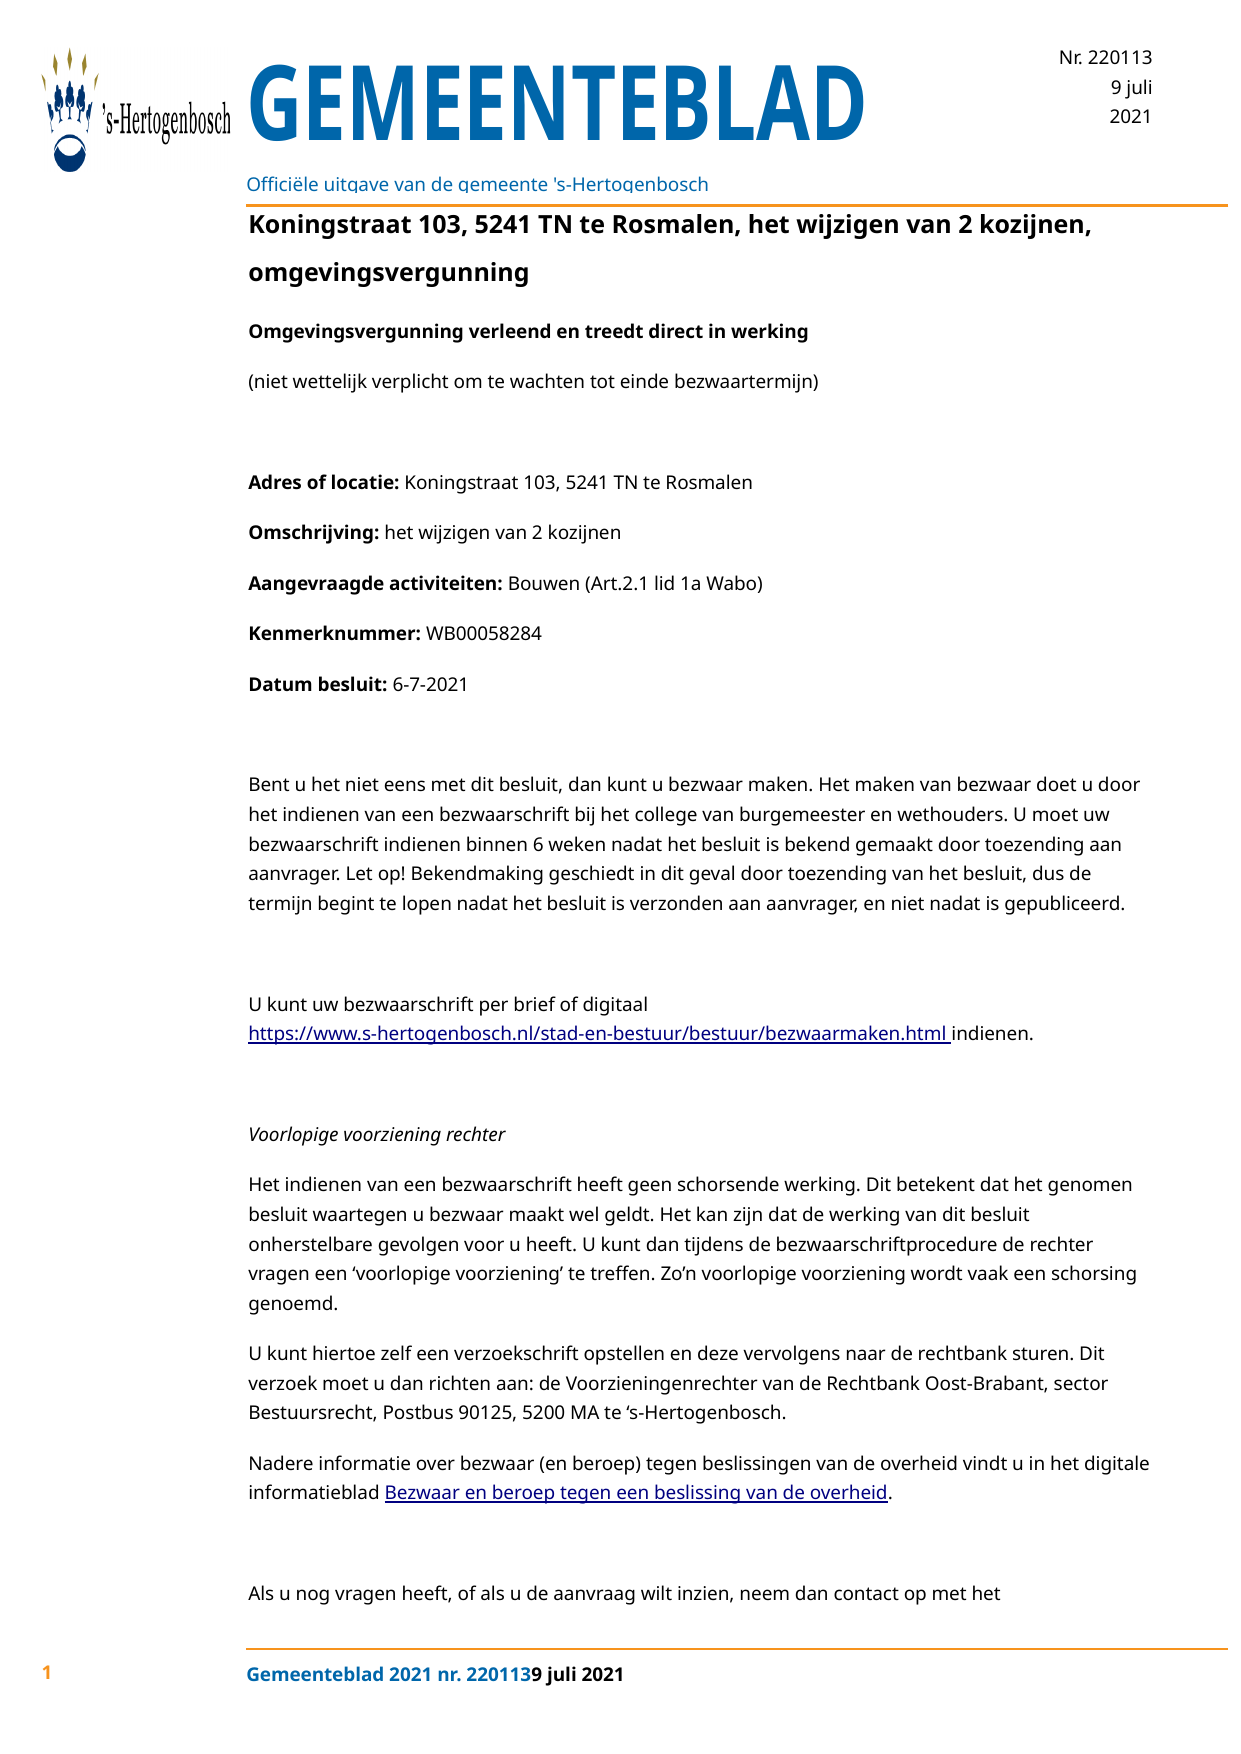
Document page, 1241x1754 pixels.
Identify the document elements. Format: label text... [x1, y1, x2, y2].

text Omgevingsvergunning verleend en treedt direct in werking [248, 318, 1152, 344]
text (niet wettelijk verplicht om te wachten tot einde bezwaartermijn) [248, 368, 1152, 394]
text Als u nog vragen heeft, of als u de aanvraag wilt inzien, neem dan contact op met het [248, 1580, 1152, 1606]
text Adres of locatie: Koningstraat 103, 5241 TN te Rosmalen [248, 469, 1152, 495]
text Voorlopige voorziening rechter [248, 1121, 1152, 1147]
text Datum besluit: 6-7-2021 [248, 671, 1152, 697]
text Kenmerknummer: WB00058284 [248, 620, 1152, 646]
picture [41, 47, 231, 172]
text Omschrijving: het wijzigen van 2 kozijnen [248, 519, 1152, 545]
text Het indienen van een bezwaarschrift heeft geen schorsende werking. Dit betekent dat het genomen besluit waartegen u bezwaar maakt wel geldt. Het kan zijn dat de werking van dit besluit onherstelbare gevolgen voor u heeft. U kunt dan tijdens de bezwaarschriftprocedure de rechter vragen een ‘voorlopige voorziening’ te treffen. Zo’n voorlopige voorziening wordt vaak een schorsing genoemd. [248, 1172, 1152, 1316]
text U kunt hiertoe zelf een verzoekschrift opstellen en deze vervolgens naar de rechtbank sturen. Dit verzoek moet u dan richten aan: de Voorzieningenrechter van de Rechtbank Oost-Brabant, sector Bestuursrecht, Postbus 90125, 5200 MA te ‘s-Hertogenbosch. [248, 1340, 1152, 1425]
text Aangevraagde activiteiten: Bouwen (Art.2.1 lid 1a Wabo) [248, 570, 1152, 596]
text U kunt uw bezwaarschrift per brief of digitaal https://www.s-hertogenbosch.nl/stad-en-bestuur/bestuur/bezwaarmaken.html indienen. [248, 991, 1152, 1046]
text Bent u het niet eens met dit besluit, dan kunt u bezwaar maken. Het maken van bezwaar doet u door het indienen van een bezwaarschrift bij het college van burgemeester en wethouders. U moet uw bezwaarschrift indienen binnen 6 weken nadat het besluit is bekend gemaakt door toezending aan aanvrager. Let op! Bekendmaking geschiedt in dit geval door toezending van het besluit, dus de termijn begint te lopen nadat het besluit is verzonden aan aanvrager, en niet nadat is gepubliceerd. [248, 772, 1152, 916]
text Koningstraat 103, 5241 TN te Rosmalen, het wijzigen van 2 kozijnen, omgevingsvergunning [248, 207, 1152, 288]
text Nadere informatie over bezwaar (en beroep) tegen beslissingen van de overheid vindt u in het digitale informatieblad Bezwaar en beroep tegen een beslissing van de overheid. [248, 1450, 1152, 1505]
